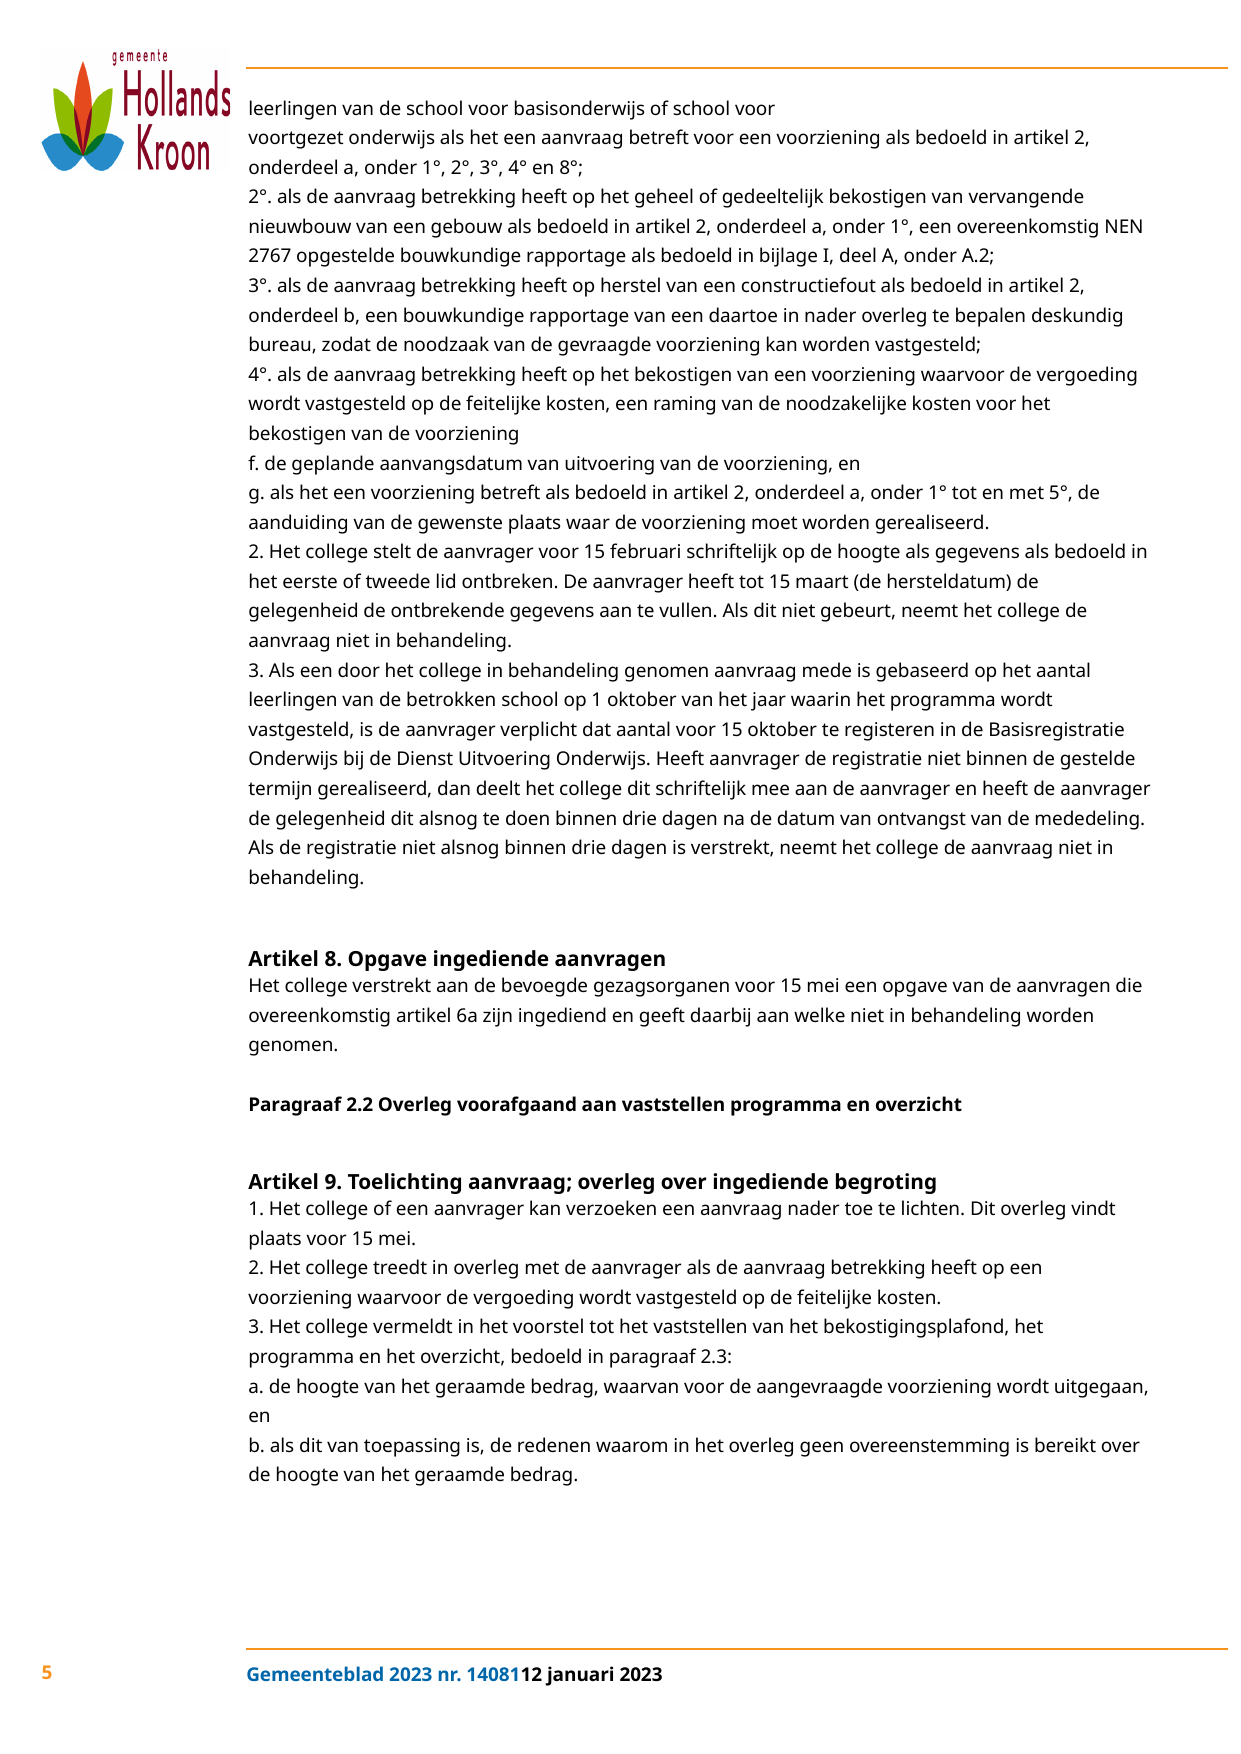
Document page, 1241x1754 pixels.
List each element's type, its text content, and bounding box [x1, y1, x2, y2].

text 2. Het college treedt in overleg met de aanvrager als de aanvraag betrekking heeft op een voorziening waarvoor de vergoeding wordt vastgesteld op de feitelijke kosten. [248, 1254, 1152, 1310]
text Het college verstrekt aan de bevoegde gezagsorganen voor 15 mei een opgave van de aanvragen die overeenkomstig artikel 6a zijn ingediend en geeft daarbij aan welke niet in behandeling worden genomen. [248, 972, 1152, 1057]
text a. de hoogte van het geraamde bedrag, waarvan voor de aangevraagde voorziening wordt uitgegaan, en [248, 1373, 1152, 1428]
text 3. Het college vermeldt in het voorstel tot het vaststellen van het bekostigingsplafond, het programma en het overzicht, bedoeld in paragraaf 2.3: [248, 1314, 1152, 1369]
text Artikel 9. Toelichting aanvraag; overleg over ingediende begroting [248, 1167, 1152, 1195]
text g. als het een voorziening betreft als bedoeld in artikel 2, onderdeel a, onder 1° tot en met 5°, de aanduiding van de gewenste plaats waar de voorziening moet worden gerealiseerd. [248, 479, 1152, 535]
picture [41, 47, 231, 172]
text 1. Het college of een aanvrager kan verzoeken een aanvraag nader toe te lichten. Dit overleg vindt plaats voor 15 mei. [248, 1195, 1152, 1251]
text leerlingen van de school voor basisonderwijs of school voor [248, 95, 1152, 121]
text f. de geplande aanvangsdatum van uitvoering van de voorziening, en [248, 450, 1152, 476]
text 3. Als een door het college in behandeling genomen aanvraag mede is gebaseerd op het aantal leerlingen van de betrokken school op 1 oktober van het jaar waarin het programma wordt vastgesteld, is de aanvrager verplicht dat aantal voor 15 oktober te registeren in de Basisregistratie Onderwijs bij de Dienst Uitvoering Onderwijs. Heeft aanvrager de registratie niet binnen de gestelde termijn gerealiseerd, dan deelt het college dit schriftelijk mee aan de aanvrager en heeft de aanvrager de gelegenheid dit alsnog te doen binnen drie dagen na de datum van ontvangst van de mededeling. Als de registratie niet alsnog binnen drie dagen is verstrekt, neemt het college de aanvraag niet in behandeling. [248, 657, 1152, 890]
text voortgezet onderwijs als het een aanvraag betreft voor een voorziening als bedoeld in artikel 2, onderdeel a, onder 1°, 2°, 3°, 4° en 8°; [248, 124, 1152, 180]
text 4°. als de aanvraag betrekking heeft op het bekostigen van een voorziening waarvoor de vergoeding wordt vastgesteld op de feitelijke kosten, een raming van de noodzakelijke kosten voor het bekostigen van de voorziening [248, 361, 1152, 446]
text Artikel 8. Opgave ingediende aanvragen [248, 944, 1152, 972]
text 3°. als de aanvraag betrekking heeft op herstel van een constructiefout als bedoeld in artikel 2, onderdeel b, een bouwkundige rapportage van een daartoe in nader overleg te bepalen deskundig bureau, zodat de noodzaak van de gevraagde voorziening kan worden vastgesteld; [248, 272, 1152, 357]
text 2. Het college stelt de aanvrager voor 15 februari schriftelijk op de hoogte als gegevens als bedoeld in het eerste of tweede lid ontbreken. De aanvrager heeft tot 15 maart (de hersteldatum) de gelegenheid de ontbrekende gegevens aan te vullen. Als dit niet gebeurt, neemt het college de aanvraag niet in behandeling. [248, 538, 1152, 653]
text b. als dit van toepassing is, de redenen waarom in het overleg geen overeenstemming is bereikt over de hoogte van het geraamde bedrag. [248, 1432, 1152, 1487]
text 2°. als de aanvraag betrekking heeft op het geheel of gedeeltelijk bekostigen van vervangende nieuwbouw van een gebouw als bedoeld in artikel 2, onderdeel a, onder 1°, een overeenkomstig NEN 2767 opgestelde bouwkundige rapportage als bedoeld in bijlage I, deel A, onder A.2; [248, 183, 1152, 268]
text Paragraaf 2.2 Overleg voorafgaand aan vaststellen programma en overzicht [248, 1091, 1152, 1116]
